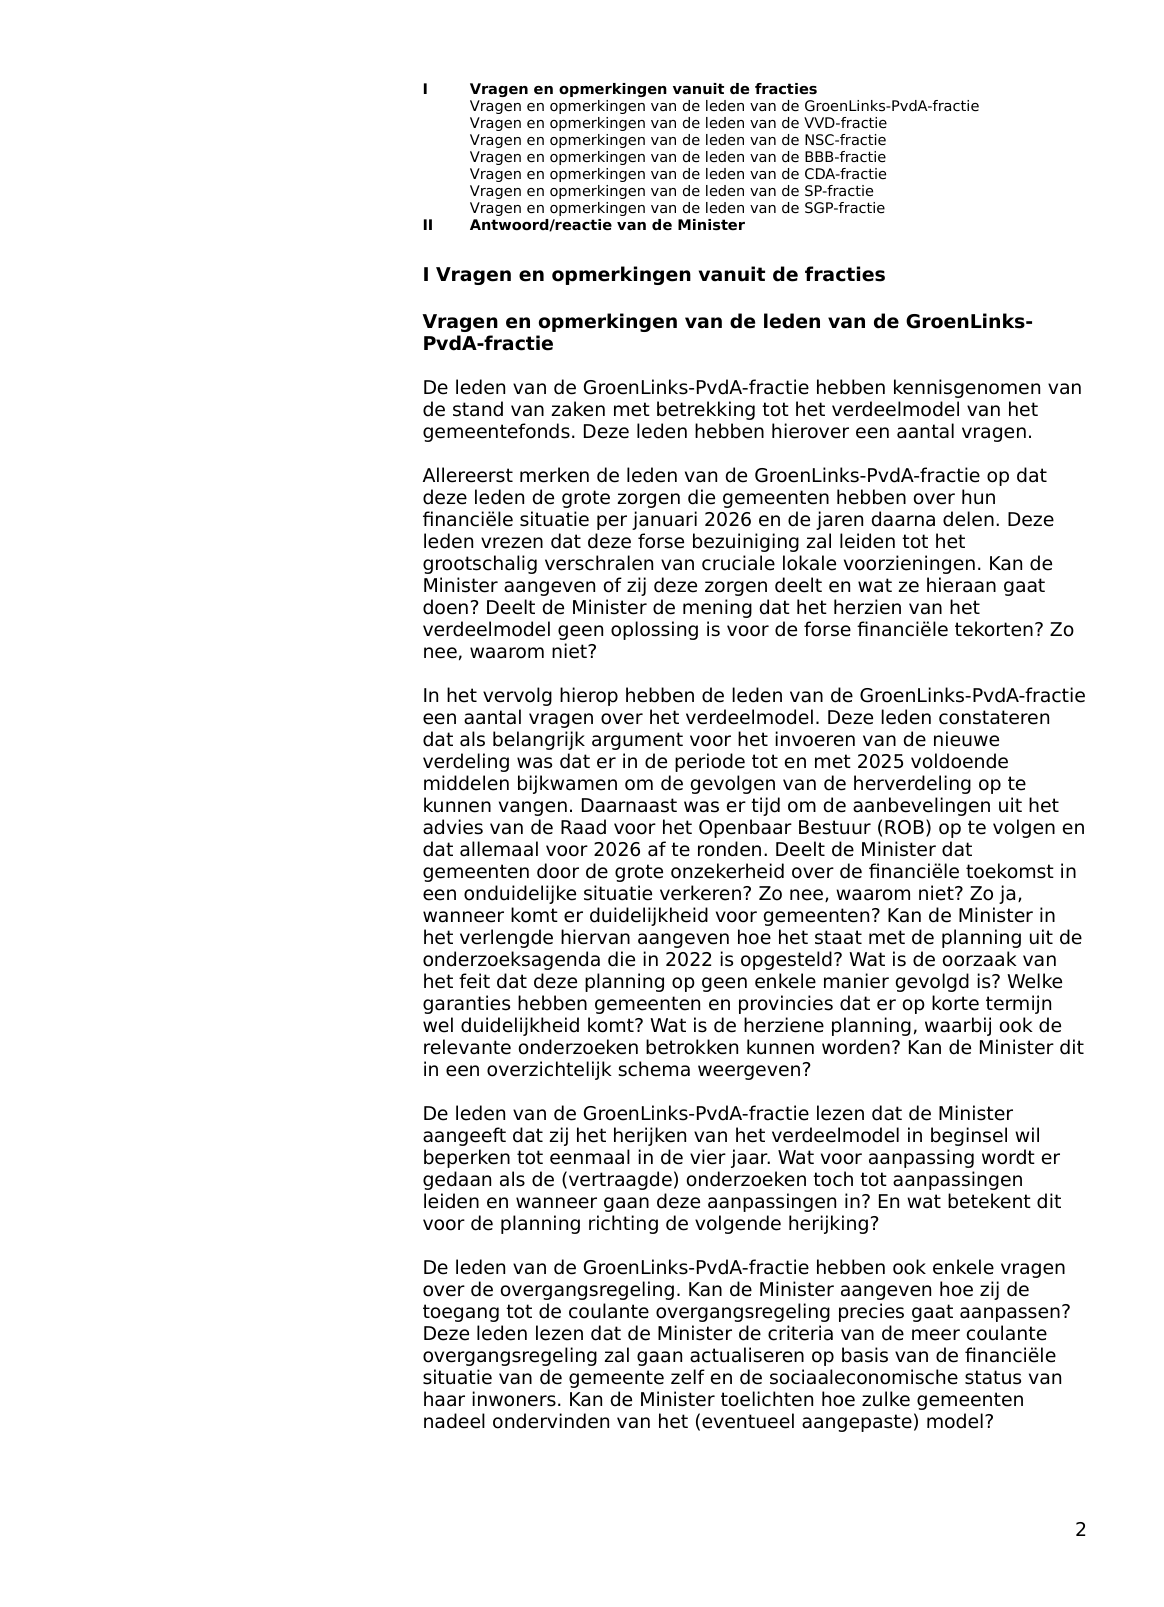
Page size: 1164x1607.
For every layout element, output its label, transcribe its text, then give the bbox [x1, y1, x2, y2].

table_cell Vragen en opmerkingen van de leden van de NSC-fractie [464, 132, 1087, 149]
text De leden van de GroenLinks-PvdA-fractie hebben kennisgenomen van de stand van zaken met betrekking tot het verdeelmodel van het gemeentefonds. Deze leden hebben hierover een aantal vragen. [422, 377, 1087, 443]
table_cell Vragen en opmerkingen van de leden van de SP-fractie [464, 183, 1087, 200]
table_cell Vragen en opmerkingen van de leden van de VVD-fractie [464, 115, 1087, 132]
table_header Vragen en opmerkingen vanuit de fracties [464, 81, 1087, 98]
table_cell II [422, 217, 463, 234]
table_cell [422, 98, 463, 115]
table_cell Vragen en opmerkingen van de leden van de BBB-fractie [464, 149, 1087, 166]
table_cell [422, 200, 463, 217]
table_cell [422, 132, 463, 149]
text Allereerst merken de leden van de GroenLinks-PvdA-fractie op dat deze leden de grote zorgen die gemeenten hebben over hun financiële situatie per januari 2026 en de jaren daarna delen. Deze leden vrezen dat deze forse bezuiniging zal leiden tot het grootschalig verschralen van cruciale lokale voorzieningen. Kan de Minister aangeven of zij deze zorgen deelt en wat ze hieraan gaat doen? Deelt de Minister de mening dat het herzien van het verdeelmodel geen oplossing is voor de forse financiële tekorten? Zo nee, waarom niet? [422, 465, 1087, 663]
table_cell [422, 183, 463, 200]
table_cell [422, 115, 463, 132]
text De leden van de GroenLinks-PvdA-fractie hebben ook enkele vragen over de overgangsregeling. Kan de Minister aangeven hoe zij de toegang tot de coulante overgangsregeling precies gaat aanpassen? Deze leden lezen dat de Minister de criteria van de meer coulante overgangsregeling zal gaan actualiseren op basis van de financiële situatie van de gemeente zelf en de sociaaleconomische status van haar inwoners. Kan de Minister toelichten hoe zulke gemeenten nadeel ondervinden van het (eventueel aangepaste) model? [422, 1257, 1087, 1433]
subtitle Vragen en opmerkingen van de leden van de GroenLinks-PvdA-fractie [422, 311, 1087, 355]
table_cell [422, 166, 463, 183]
text De leden van de GroenLinks-PvdA-fractie lezen dat de Minister aangeeft dat zij het herijken van het verdeelmodel in beginsel wil beperken tot eenmaal in de vier jaar. Wat voor aanpassing wordt er gedaan als de (vertraagde) onderzoeken toch tot aanpassingen leiden en wanneer gaan deze aanpassingen in? En wat betekent dit voor de planning richting de volgende herijking? [422, 1103, 1087, 1235]
subtitle I Vragen en opmerkingen vanuit de fracties [422, 264, 1087, 286]
table_cell Antwoord/reactie van de Minister [464, 217, 1087, 234]
table_cell Vragen en opmerkingen van de leden van de SGP-fractie [464, 200, 1087, 217]
text In het vervolg hierop hebben de leden van de GroenLinks-PvdA-fractie een aantal vragen over het verdeelmodel. Deze leden constateren dat als belangrijk argument voor het invoeren van de nieuwe verdeling was dat er in de periode tot en met 2025 voldoende middelen bijkwamen om de gevolgen van de herverdeling op te kunnen vangen. Daarnaast was er tijd om de aanbevelingen uit het advies van de Raad voor het Openbaar Bestuur (ROB) op te volgen en dat allemaal voor 2026 af te ronden. Deelt de Minister dat gemeenten door de grote onzekerheid over de financiële toekomst in een onduidelijke situatie verkeren? Zo nee, waarom niet? Zo ja, wanneer komt er duidelijkheid voor gemeenten? Kan de Minister in het verlengde hiervan aangeven hoe het staat met de planning uit de onderzoeksagenda die in 2022 is opgesteld? Wat is de oorzaak van het feit dat deze planning op geen enkele manier gevolgd is? Welke garanties hebben gemeenten en provincies dat er op korte termijn wel duidelijkheid komt? Wat is de herziene planning, waarbij ook de relevante onderzoeken betrokken kunnen worden? Kan de Minister dit in een overzichtelijk schema weergeven? [422, 685, 1087, 1081]
table_cell [422, 149, 463, 166]
table_header I [422, 81, 463, 98]
table_cell Vragen en opmerkingen van de leden van de CDA-fractie [464, 166, 1087, 183]
table_cell Vragen en opmerkingen van de leden van de GroenLinks-PvdA-fractie [464, 98, 1087, 115]
